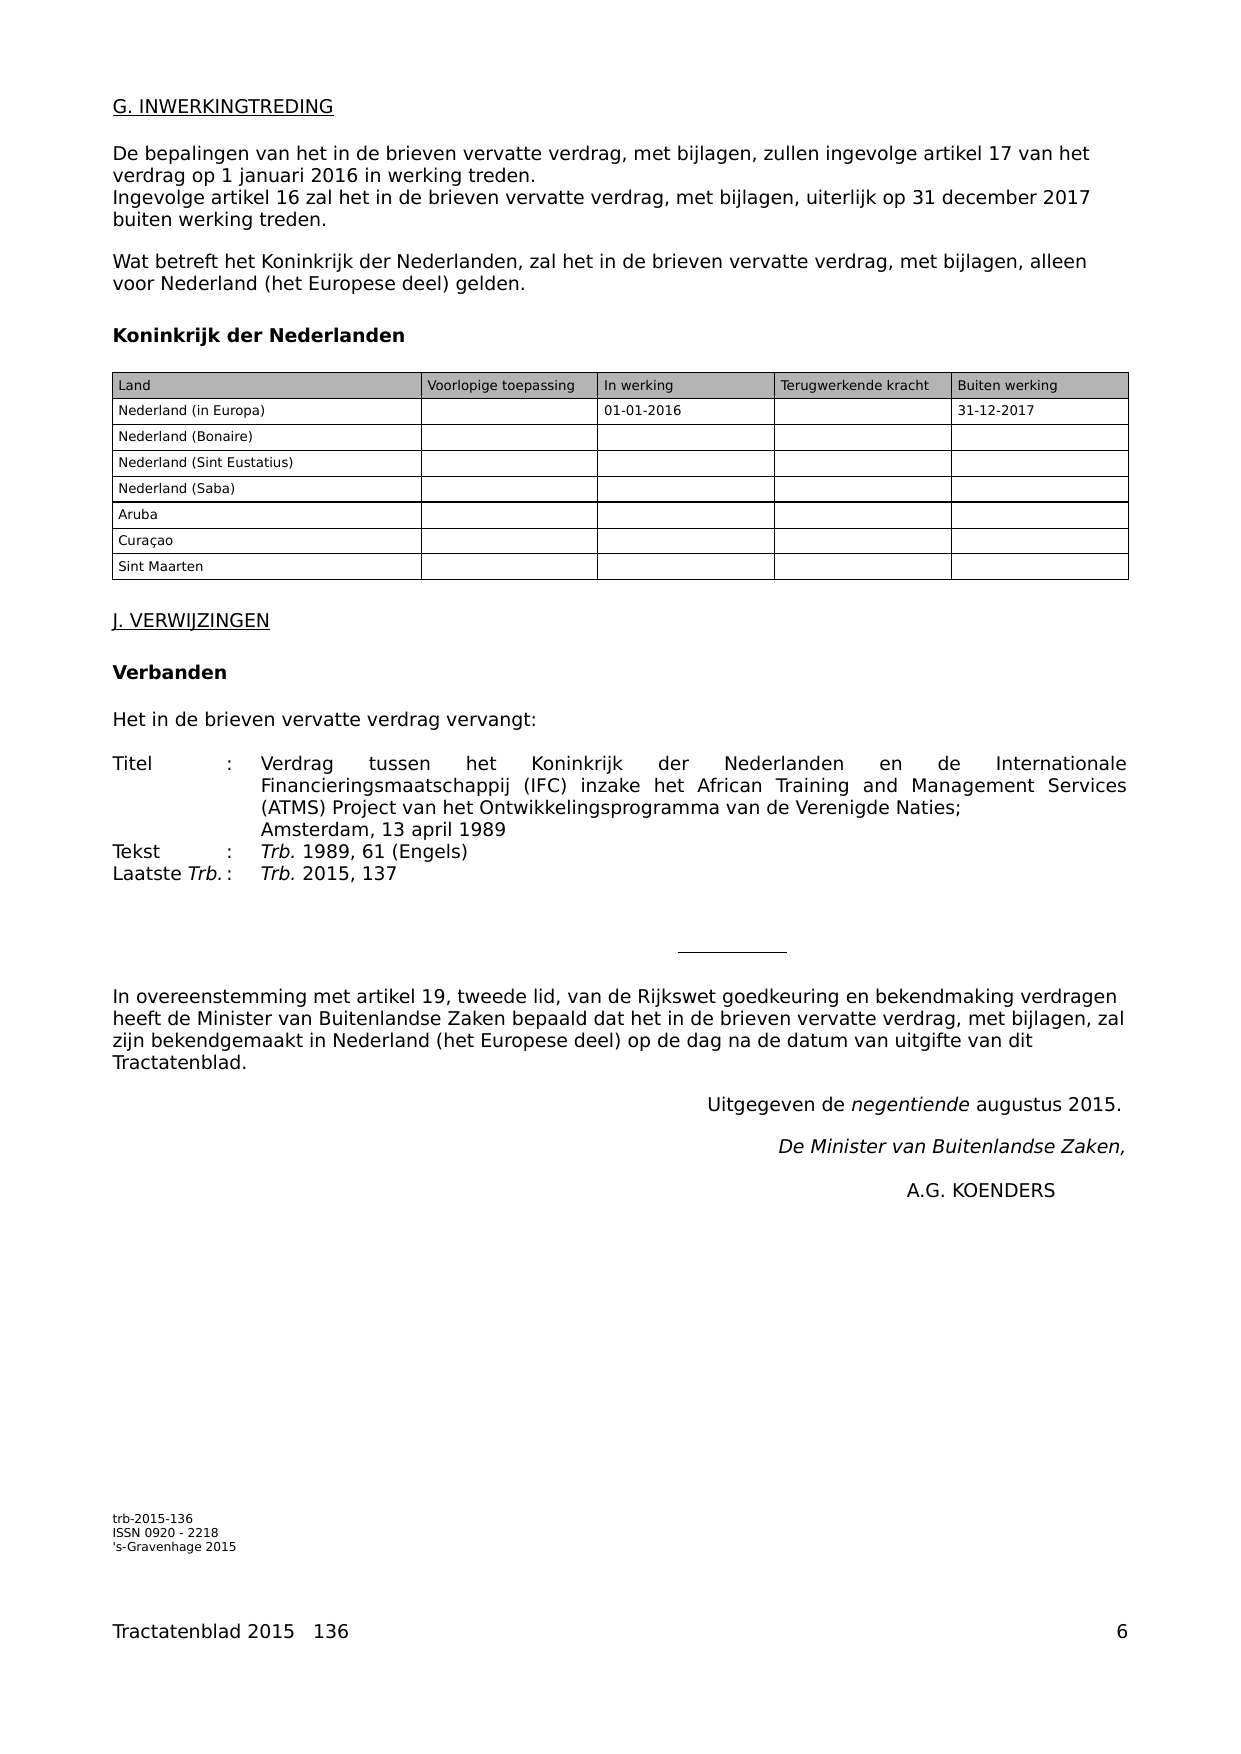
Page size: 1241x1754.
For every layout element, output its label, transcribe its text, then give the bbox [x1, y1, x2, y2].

text De bepalingen van het in de brieven vervatte verdrag, met bijlagen, zullen ingevolge artikel 17 van het verdrag op 1 januari 2016 in werking treden. [112, 143, 1128, 187]
table_header Verdrag tussen het Koninkrijk der Nederlanden en de Internationale Financieringsmaatschappij (IFC) inzake het African Training and Management Services (ATMS) Project van het Ontwikkelingsprogramma van de Verenigde Naties; [261, 753, 1128, 819]
table_cell [422, 477, 597, 501]
subtitle Verbanden [112, 662, 1128, 684]
text Uitgegeven de negentiende augustus 2015. [112, 1094, 1128, 1116]
table_cell [598, 425, 774, 449]
table_cell Curaçao [113, 529, 421, 553]
table_cell [775, 503, 951, 527]
table_cell [598, 554, 774, 579]
table_cell [422, 503, 597, 527]
table_cell : [226, 841, 261, 862]
table_cell Nederland (in Europa) [113, 399, 421, 424]
text De Minister van Buitenlandse Zaken, A.G. KOENDERS [112, 1136, 1128, 1202]
table_cell [598, 477, 774, 501]
table_cell [775, 451, 951, 476]
table_cell Amsterdam, 13 april 1989 [261, 819, 1128, 841]
table_cell [952, 477, 1128, 501]
table_cell [952, 529, 1128, 553]
table_cell [598, 451, 774, 476]
table_cell Laatste Trb. [112, 863, 226, 884]
table_cell Nederland (Saba) [113, 477, 421, 501]
table_cell [952, 451, 1128, 476]
table_cell Tekst [112, 841, 226, 862]
table_cell [952, 554, 1128, 579]
table_cell [422, 554, 597, 579]
table_cell 31-12-2017 [952, 399, 1128, 424]
table_cell [775, 425, 951, 449]
table_cell Trb. 2015, 137 [261, 863, 1128, 884]
text Ingevolge artikel 16 zal het in de brieven vervatte verdrag, met bijlagen, uiterlijk op 31 december 2017 buiten werking treden. [112, 187, 1128, 231]
table_cell [226, 819, 261, 841]
table_cell [775, 529, 951, 553]
subtitle Koninkrijk der Nederlanden [112, 325, 1128, 347]
table_cell [112, 819, 226, 841]
table_cell [598, 529, 774, 553]
table_cell [422, 451, 597, 476]
table_header Buiten werking [952, 373, 1128, 398]
table_header Land [113, 373, 421, 398]
text ISSN 0920 - 2218 [112, 1526, 346, 1540]
text trb-2015-136 [112, 1512, 346, 1526]
table_cell [598, 503, 774, 527]
table_cell Sint Maarten [113, 554, 421, 579]
table_header In werking [598, 373, 774, 398]
text 's-Gravenhage 2015 [112, 1540, 346, 1554]
table_cell [775, 399, 951, 424]
subtitle G. INWERKINGTREDING [112, 96, 1128, 118]
table_cell [952, 425, 1128, 449]
table_cell [422, 399, 597, 424]
table_header : [226, 753, 261, 819]
table_cell [775, 477, 951, 501]
table_cell [422, 529, 597, 553]
table_cell Trb. 1989, 61 (Engels) [261, 841, 1128, 862]
table_cell [775, 554, 951, 579]
table_header Terugwerkende kracht [775, 373, 951, 398]
text In overeenstemming met artikel 19, tweede lid, van de Rijkswet goedkeuring en bekendmaking verdragen heeft de Minister van Buitenlandse Zaken bepaald dat het in de brieven vervatte verdrag, met bijlagen, zal zijn bekendgemaakt in Nederland (het Europese deel) op de dag na de datum van uitgifte van dit Tractatenblad. [112, 986, 1128, 1074]
table_cell [952, 503, 1128, 527]
table_header Voorlopige toepassing [422, 373, 597, 398]
table_cell Aruba [113, 503, 421, 527]
table_cell : [226, 863, 261, 884]
subtitle J. VERWIJZINGEN [112, 610, 1128, 632]
text Wat betreft het Koninkrijk der Nederlanden, zal het in de brieven vervatte verdrag, met bijlagen, alleen voor Nederland (het Europese deel) gelden. [112, 251, 1128, 295]
table_cell 01-01-2016 [598, 399, 774, 424]
table_cell Nederland (Sint Eustatius) [113, 451, 421, 476]
table_cell Nederland (Bonaire) [113, 425, 421, 449]
text Het in de brieven vervatte verdrag vervangt: [112, 709, 1128, 731]
table_cell [422, 425, 597, 449]
table_header Titel [112, 753, 226, 819]
